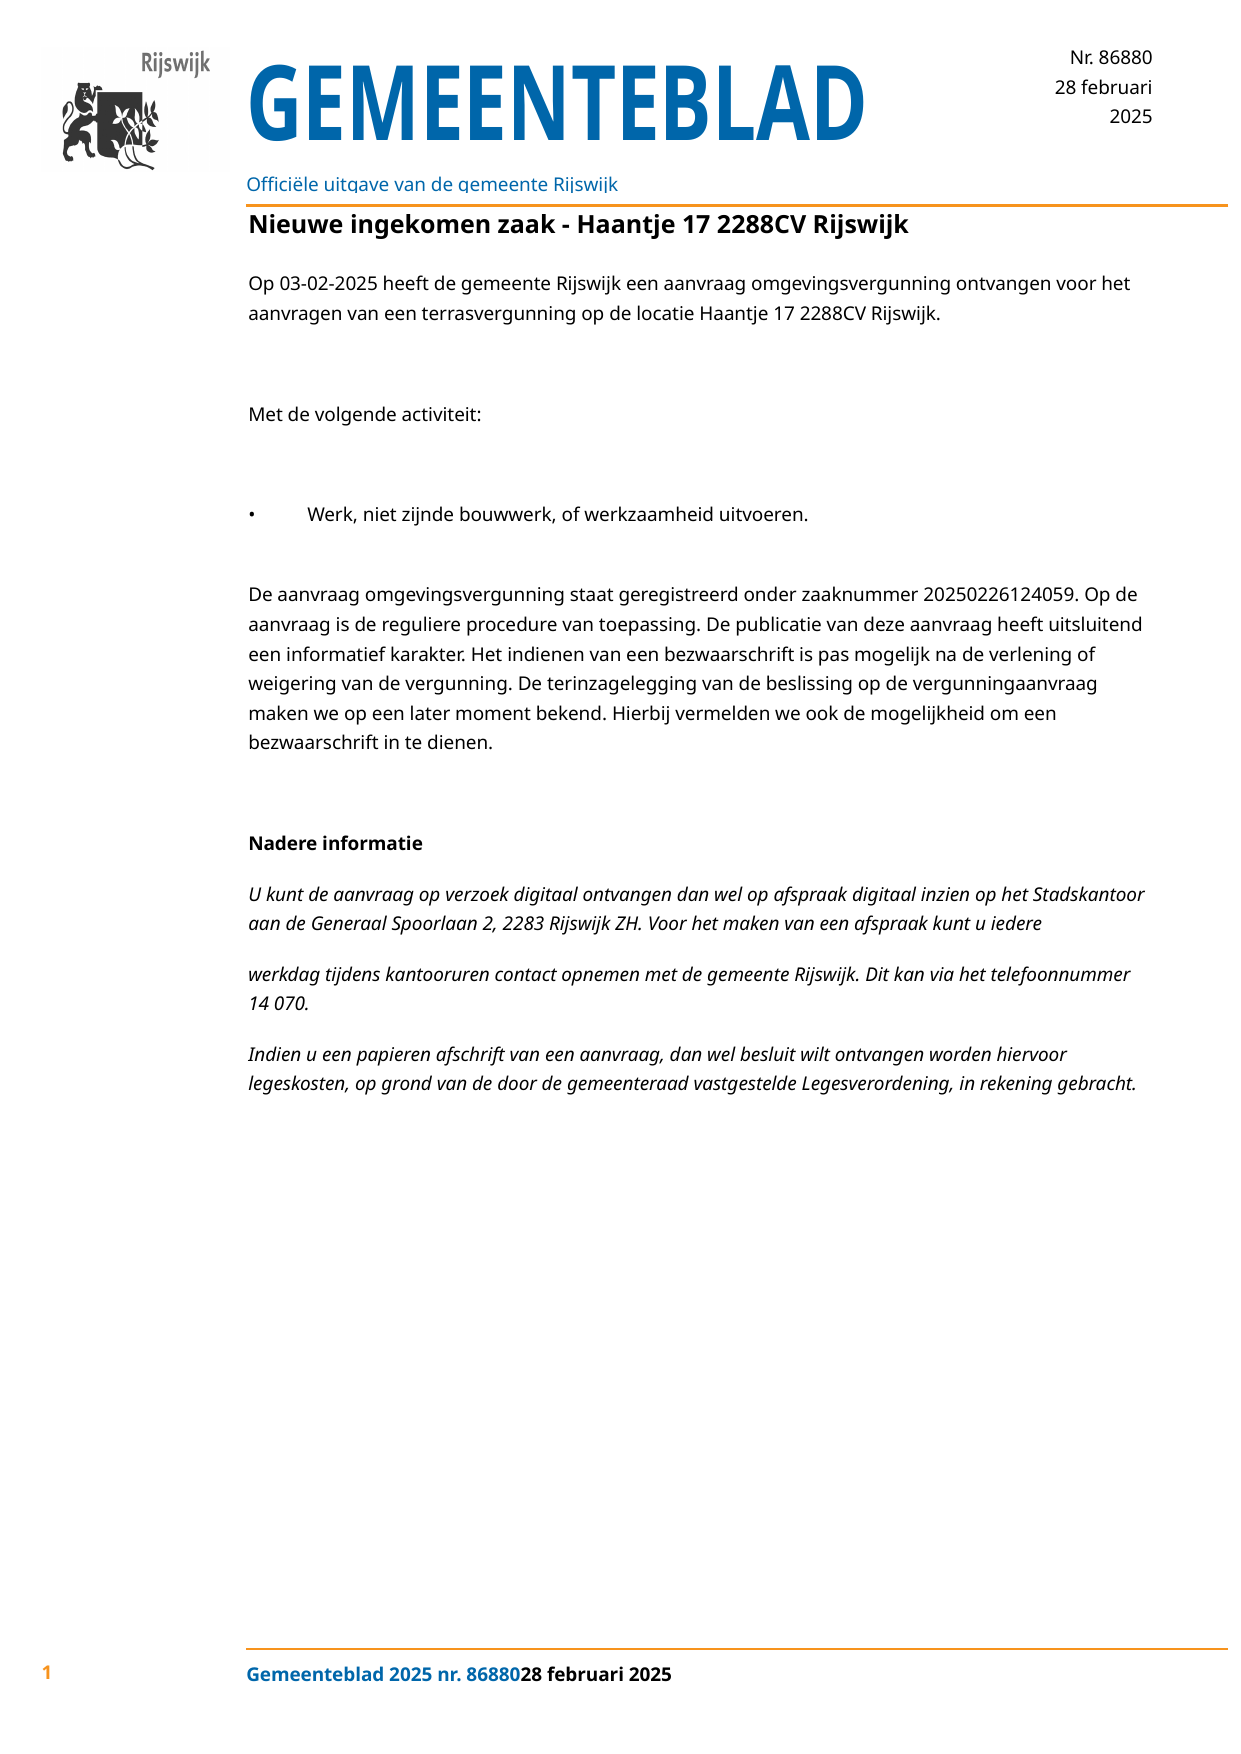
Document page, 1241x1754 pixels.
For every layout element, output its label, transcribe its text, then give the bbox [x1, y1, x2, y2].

picture [41, 47, 231, 172]
text U kunt de aanvraag op verzoek digitaal ontvangen dan wel op afspraak digitaal inzien op het Stadskantoor aan de Generaal Spoorlaan 2, 2283 Rijswijk ZH. Voor het maken van een afspraak kunt u iedere [248, 881, 1152, 936]
text Indien u een papieren afschrift van een aanvraag, dan wel besluit wilt ontvangen worden hiervoor legeskosten, op grond van de door de gemeenteraad vastgestelde Legesverordening, in rekening gebracht. [248, 1041, 1152, 1096]
text Nieuwe ingekomen zaak - Haantje 17 2288CV Rijswijk [248, 207, 1152, 241]
text De aanvraag omgevingsvergunning staat geregistreerd onder zaaknummer 20250226124059. Op de aanvraag is de reguliere procedure van toepassing. De publicatie van deze aanvraag heeft uitsluitend een informatief karakter. Het indienen van een bezwaarschrift is pas mogelijk na de verlening of weigering van de vergunning. De terinzagelegging van de beslissing op de vergunningaanvraag maken we op een later moment bekend. Hierbij vermelden we ook de mogelijkheid om een bezwaarschrift in te dienen. [248, 582, 1152, 755]
text Nadere informatie [248, 830, 1152, 856]
text Op 03-02-2025 heeft de gemeente Rijswijk een aanvraag omgevingsvergunning ontvangen voor het aanvragen van een terrasvergunning op de locatie Haantje 17 2288CV Rijswijk. [248, 270, 1152, 326]
text Met de volgende activiteit: [248, 401, 1152, 426]
list Werk, niet zijnde bouwwerk, of werkzaamheid uitvoeren. [248, 502, 1152, 527]
text werkdag tijdens kantooruren contact opnemen met de gemeente Rijswijk. Dit kan via het telefoonnummer 14 070. [248, 961, 1152, 1016]
